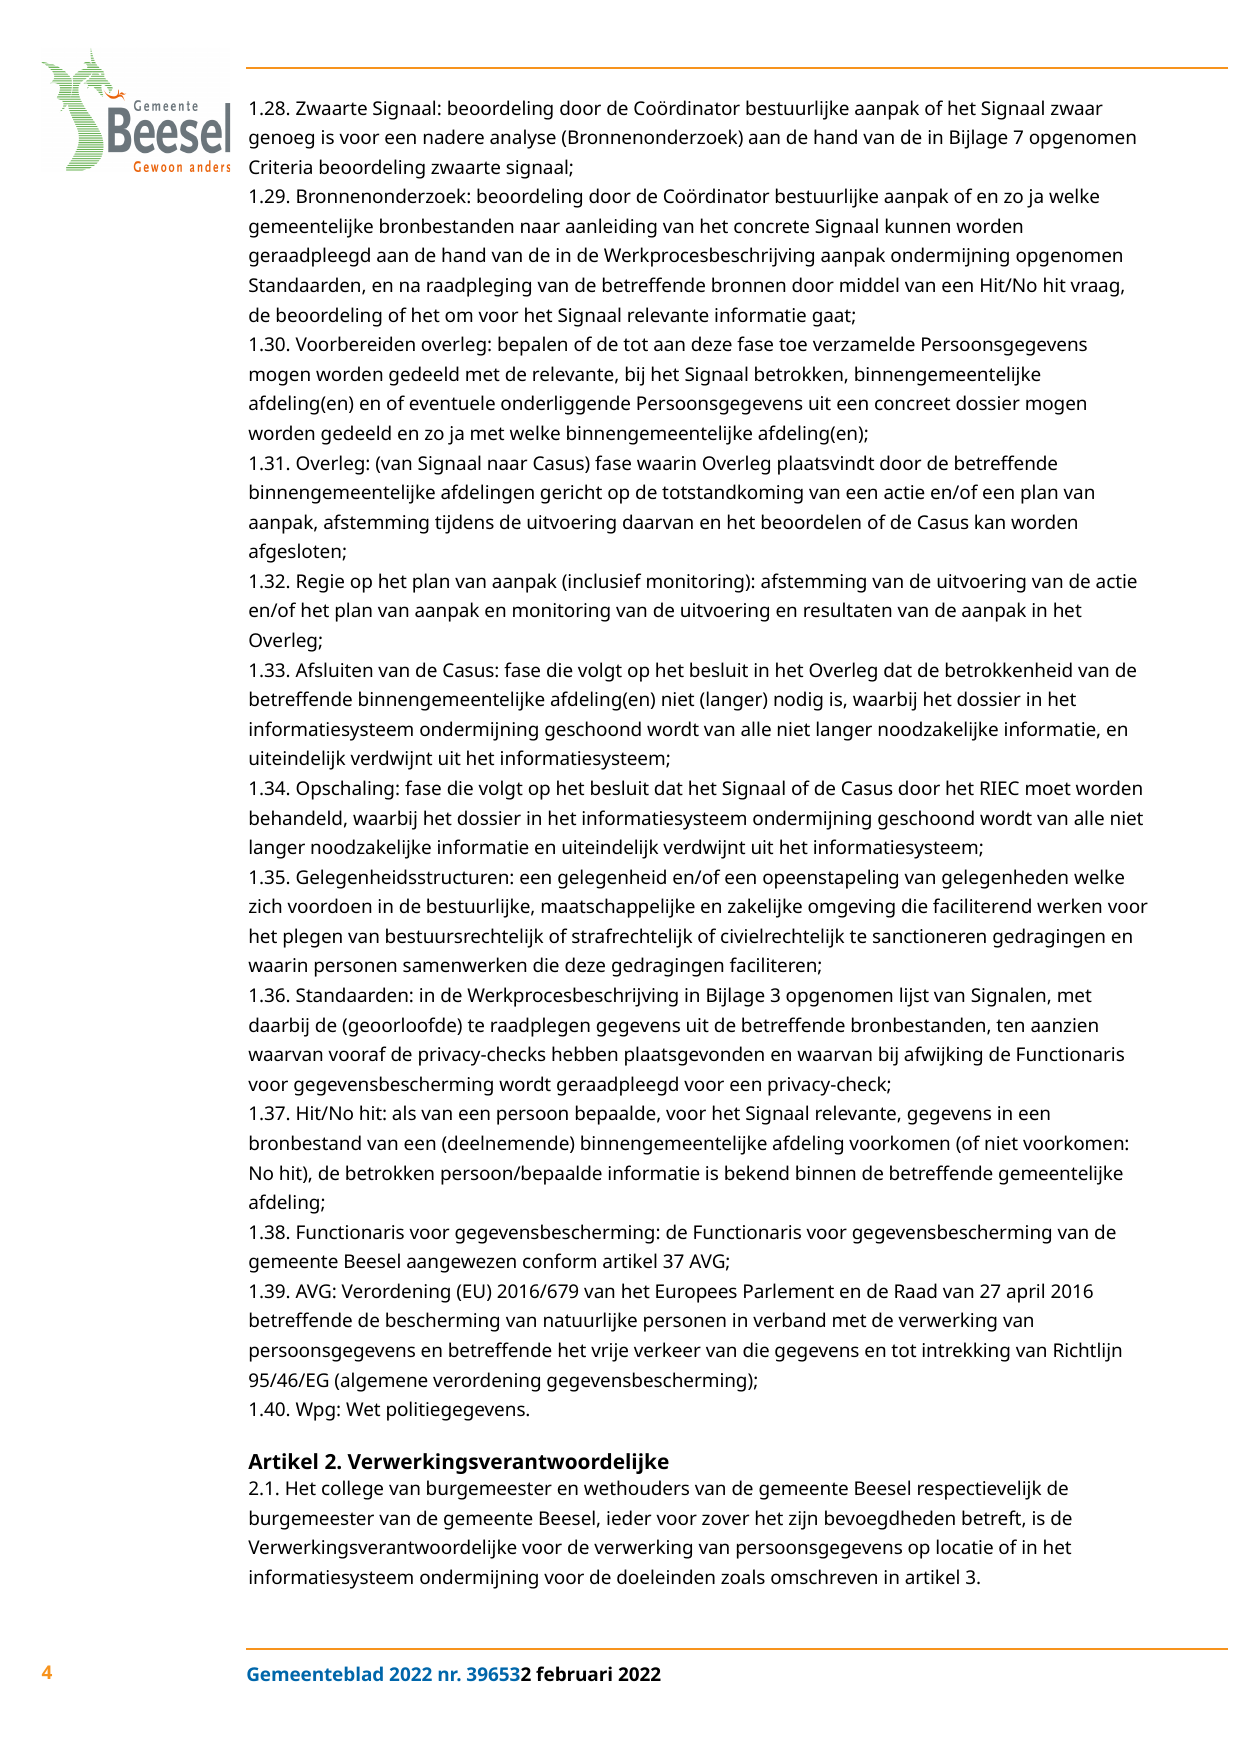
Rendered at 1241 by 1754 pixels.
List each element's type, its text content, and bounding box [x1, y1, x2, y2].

text 1.30. Voorbereiden overleg: bepalen of de tot aan deze fase toe verzamelde Persoonsgegevens mogen worden gedeeld met de relevante, bij het Signaal betrokken, binnengemeentelijke afdeling(en) en of eventuele onderliggende Persoonsgegevens uit een concreet dossier mogen worden gedeeld en zo ja met welke binnengemeentelijke afdeling(en); [248, 331, 1152, 446]
text 1.39. AVG: Verordening (EU) 2016/679 van het Europees Parlement en de Raad van 27 april 2016 betreffende de bescherming van natuurlijke personen in verband met de verwerking van persoonsgegevens en betreffende het vrije verkeer van die gegevens en tot intrekking van Richtlijn 95/46/EG (algemene verordening gegevensbescherming); [248, 1278, 1152, 1393]
text 1.34. Opschaling: fase die volgt op het besluit dat het Signaal of de Casus door het RIEC moet worden behandeld, waarbij het dossier in het informatiesysteem ondermijning geschoond wordt van alle niet langer noodzakelijke informatie en uiteindelijk verdwijnt uit het informatiesysteem; [248, 775, 1152, 860]
text 1.35. Gelegenheidsstructuren: een gelegenheid en/of een opeenstapeling van gelegenheden welke zich voordoen in de bestuurlijke, maatschappelijke en zakelijke omgeving die faciliterend werken voor het plegen van bestuursrechtelijk of strafrechtelijk of civielrechtelijk te sanctioneren gedragingen en waarin personen samenwerken die deze gedragingen faciliteren; [248, 864, 1152, 978]
text 1.36. Standaarden: in de Werkprocesbeschrijving in Bijlage 3 opgenomen lijst van Signalen, met daarbij de (geoorloofde) te raadplegen gegevens uit de betreffende bronbestanden, ten aanzien waarvan vooraf de privacy-checks hebben plaatsgevonden en waarvan bij afwijking de Functionaris voor gegevensbescherming wordt geraadpleegd voor een privacy-check; [248, 982, 1152, 1097]
text 1.28. Zwaarte Signaal: beoordeling door de Coördinator bestuurlijke aanpak of het Signaal zwaar genoeg is voor een nadere analyse (Bronnenonderzoek) aan de hand van de in Bijlage 7 opgenomen Criteria beoordeling zwaarte signaal; [248, 95, 1152, 180]
text 1.40. Wpg: Wet politiegegevens. [248, 1396, 1152, 1422]
text 1.38. Functionaris voor gegevensbescherming: de Functionaris voor gegevensbescherming van de gemeente Beesel aangewezen conform artikel 37 AVG; [248, 1219, 1152, 1274]
text Artikel 2. Verwerkingsverantwoordelijke [248, 1447, 1152, 1475]
picture [41, 47, 231, 172]
text 1.33. Afsluiten van de Casus: fase die volgt op het besluit in het Overleg dat de betrokkenheid van de betreffende binnengemeentelijke afdeling(en) niet (langer) nodig is, waarbij het dossier in het informatiesysteem ondermijning geschoond wordt van alle niet langer noodzakelijke informatie, en uiteindelijk verdwijnt uit het informatiesysteem; [248, 657, 1152, 771]
text 1.32. Regie op het plan van aanpak (inclusief monitoring): afstemming van de uitvoering van de actie en/of het plan van aanpak en monitoring van de uitvoering en resultaten van de aanpak in het Overleg; [248, 568, 1152, 653]
text 1.37. Hit/No hit: als van een persoon bepaalde, voor het Signaal relevante, gegevens in een bronbestand van een (deelnemende) binnengemeentelijke afdeling voorkomen (of niet voorkomen: No hit), de betrokken persoon/bepaalde informatie is bekend binnen de betreffende gemeentelijke afdeling; [248, 1101, 1152, 1215]
text 1.31. Overleg: (van Signaal naar Casus) fase waarin Overleg plaatsvindt door de betreffende binnengemeentelijke afdelingen gericht op de totstandkoming van een actie en/of een plan van aanpak, afstemming tijdens de uitvoering daarvan en het beoordelen of de Casus kan worden afgesloten; [248, 450, 1152, 564]
text 1.29. Bronnenonderzoek: beoordeling door de Coördinator bestuurlijke aanpak of en zo ja welke gemeentelijke bronbestanden naar aanleiding van het concrete Signaal kunnen worden geraadpleegd aan de hand van de in de Werkprocesbeschrijving aanpak ondermijning opgenomen Standaarden, en na raadpleging van de betreffende bronnen door middel van een Hit/No hit vraag, de beoordeling of het om voor het Signaal relevante informatie gaat; [248, 183, 1152, 328]
text 2.1. Het college van burgemeester en wethouders van de gemeente Beesel respectievelijk de burgemeester van de gemeente Beesel, ieder voor zover het zijn bevoegdheden betreft, is de Verwerkingsverantwoordelijke voor de verwerking van persoonsgegevens op locatie of in het informatiesysteem ondermijning voor de doeleinden zoals omschreven in artikel 3. [248, 1475, 1152, 1590]
